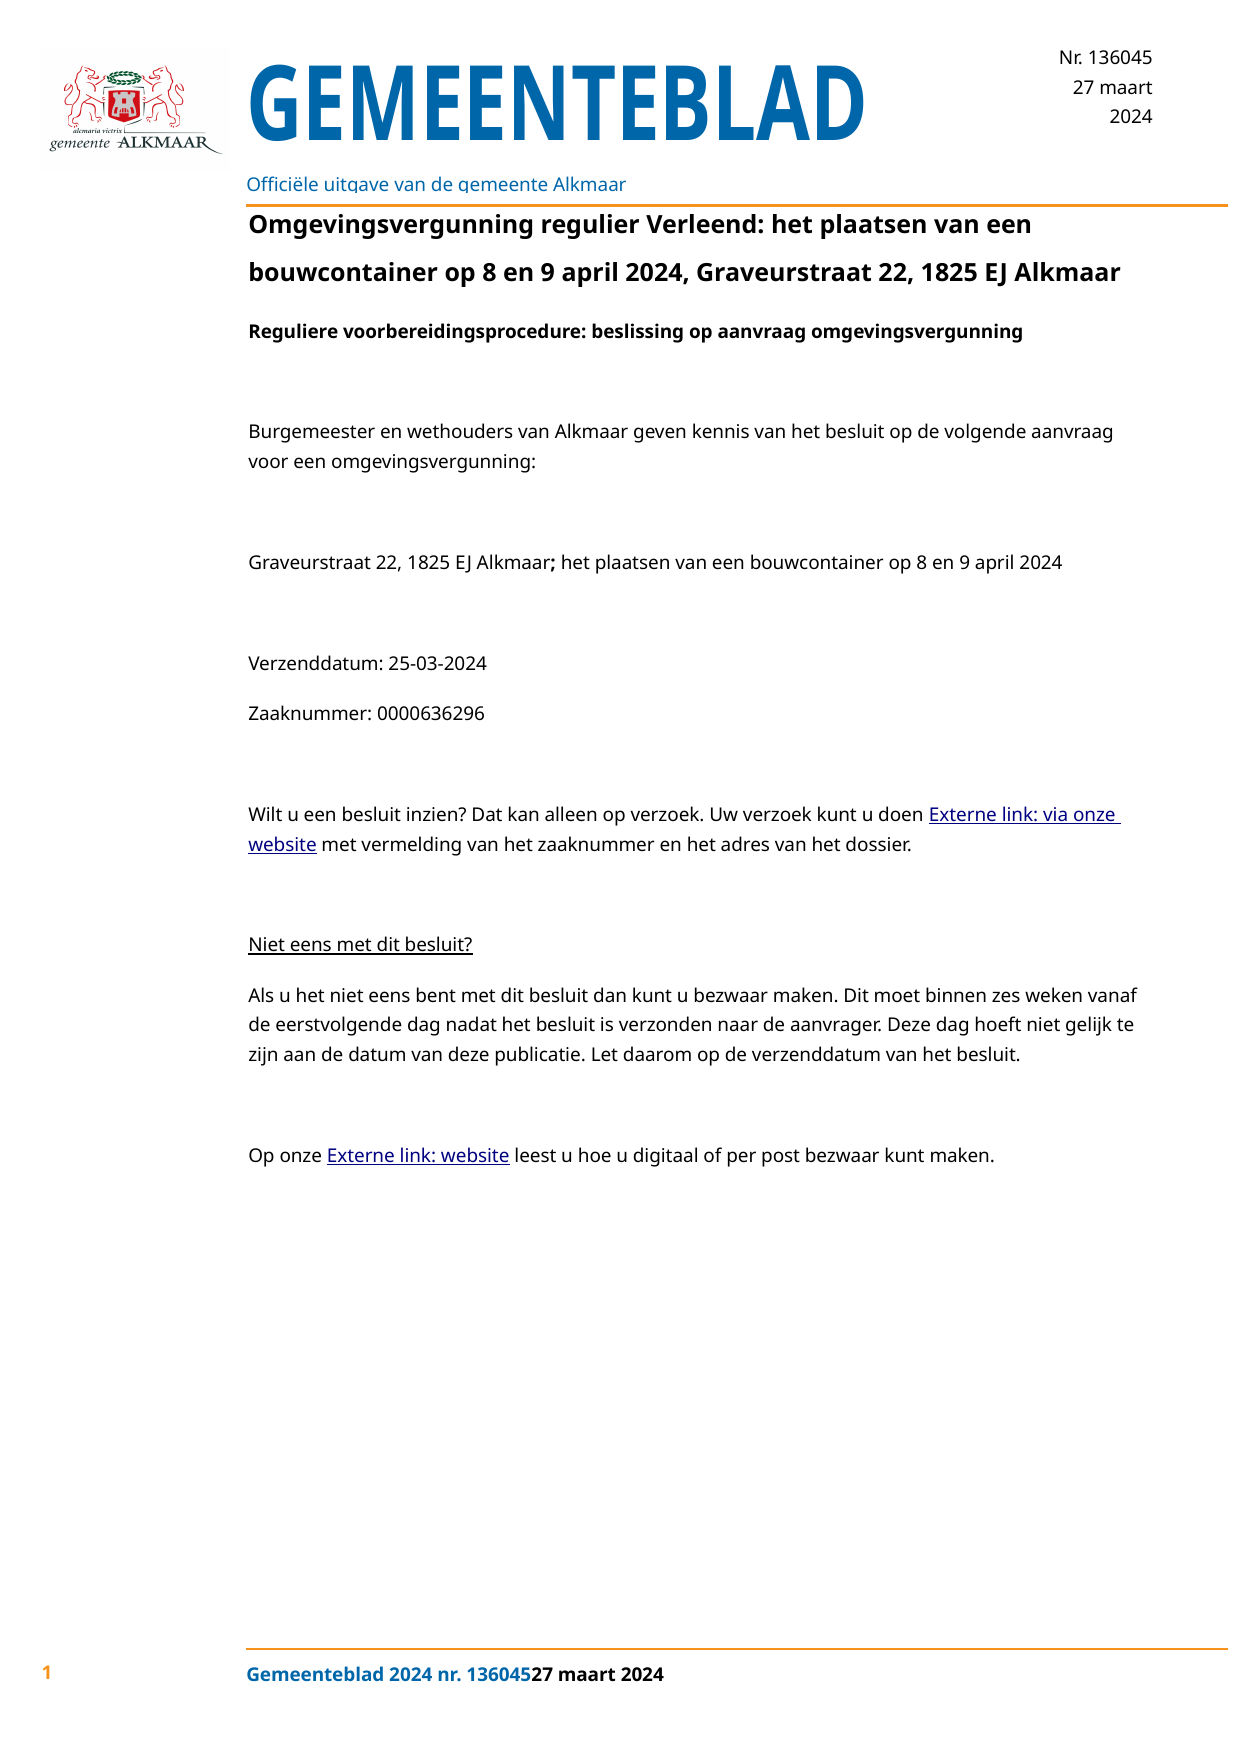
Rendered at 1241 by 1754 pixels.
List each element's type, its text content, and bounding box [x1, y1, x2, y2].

text Verzenddatum: 25-03-2024 [248, 650, 1152, 676]
picture [41, 47, 231, 172]
text Omgevingsvergunning regulier Verleend: het plaatsen van een bouwcontainer op 8 en 9 april 2024, Graveurstraat 22, 1825 EJ Alkmaar [248, 207, 1152, 288]
text Burgemeester en wethouders van Alkmaar geven kennis van het besluit op de volgende aanvraag voor een omgevingsvergunning: [248, 419, 1152, 474]
text Reguliere voorbereidingsprocedure: beslissing op aanvraag omgevingsvergunning [248, 318, 1152, 344]
text Niet eens met dit besluit? [248, 932, 1152, 957]
text Graveurstraat 22, 1825 EJ Alkmaar; het plaatsen van een bouwcontainer op 8 en 9 april 2024 [248, 549, 1152, 575]
text Wilt u een besluit inzien? Dat kan alleen op verzoek. Uw verzoek kunt u doen Externe link: via onze website met vermelding van het zaaknummer en het adres van het dossier. [248, 801, 1152, 857]
text Op onze Externe link: website leest u hoe u digitaal of per post bezwaar kunt maken. [248, 1142, 1152, 1168]
text Als u het niet eens bent met dit besluit dan kunt u bezwaar maken. Dit moet binnen zes weken vanaf de eerstvolgende dag nadat het besluit is verzonden naar de aanvrager. Deze dag hoeft niet gelijk te zijn aan de datum van deze publicatie. Let daarom op de verzenddatum van het besluit. [248, 982, 1152, 1067]
text Zaaknummer: 0000636296 [248, 700, 1152, 726]
